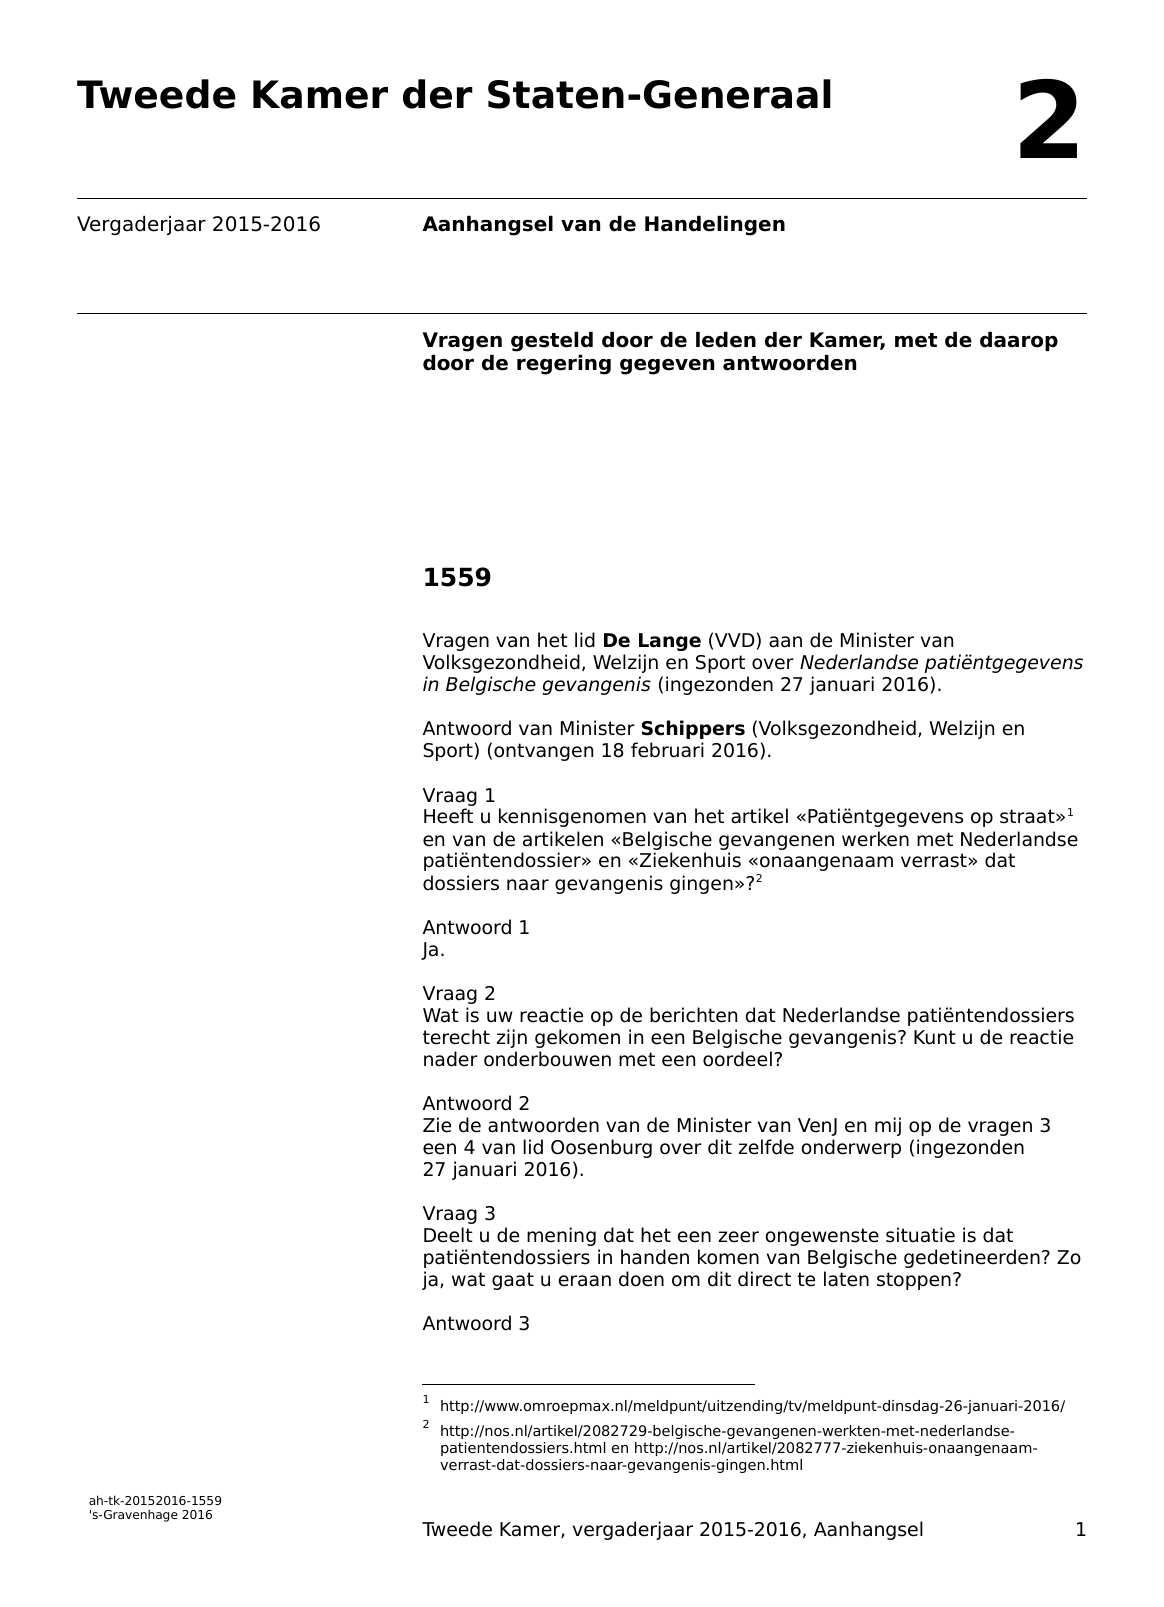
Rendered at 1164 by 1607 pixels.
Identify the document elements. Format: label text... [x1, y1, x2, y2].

text 's-Gravenhage 2016 [88, 1508, 323, 1522]
table_cell [77, 314, 422, 375]
table_header 2 [886, 59, 1087, 198]
text Vraag 3 [422, 1203, 1087, 1225]
text Heeft u kennisgenomen van het artikel «Patiëntgegevens op straat» en van de artikelen «Belgische gevangenen werken met Nederlandse patiëntendossier» en «Ziekenhuis «onaangenaam verrast» dat dossiers naar gevangenis gingen»? [422, 806, 1087, 894]
text Zie de antwoorden van de Minister van VenJ en mij op de vragen 3 een 4 van lid Oosenburg over dit zelfde onderwerp (ingezonden 27 januari 2016). [422, 1115, 1087, 1181]
text Vraag 1 [422, 784, 1087, 806]
table_header Tweede Kamer der Staten-Generaal [77, 59, 886, 198]
text Ja. [422, 938, 1087, 961]
text Antwoord 2 [422, 1093, 1087, 1115]
text Deelt u de mening dat het een zeer ongewenste situatie is dat patiëntendossiers in handen komen van Belgische gedetineerden? Zo ja, wat gaat u eraan doen om dit direct te laten stoppen? [422, 1225, 1087, 1291]
table_cell Vragen gesteld door de leden der Kamer, met de daarop door de regering gegeven antwoorden [422, 314, 1087, 375]
table_cell Aanhangsel van de Handelingen [422, 199, 1087, 313]
text http://www.omroepmax.nl/meldpunt/uitzending/tv/meldpunt-dinsdag-26-januari-2016/ [422, 1393, 1087, 1416]
text Wat is uw reactie op de berichten dat Nederlandse patiëntendossiers terecht zijn gekomen in een Belgische gevangenis? Kunt u de reactie nader onderbouwen met een oordeel? [422, 1005, 1087, 1071]
text http://nos.nl/artikel/2082729-belgische-gevangenen-werkten-met-nederlandse-patientendossiers.html en http://nos.nl/artikel/2082777-ziekenhuis-onaangenaam-verrast-dat-dossiers-naar-gevangenis-gingen.html [422, 1418, 1087, 1474]
table_cell Vergaderjaar 2015-2016 [77, 199, 422, 313]
text Vragen van het lid De Lange (VVD) aan de Minister van Volksgezondheid, Welzijn en Sport over Nederlandse patiëntgegevens in Belgische gevangenis (ingezonden 27 januari 2016). [422, 630, 1087, 696]
text Vraag 2 [422, 983, 1087, 1005]
text Antwoord 3 [422, 1313, 1087, 1335]
text 1559 [422, 563, 1087, 592]
text Antwoord 1 [422, 917, 1087, 938]
text Antwoord van Minister Schippers (Volksgezondheid, Welzijn en Sport) (ontvangen 18 februari 2016). [422, 718, 1087, 762]
text ah-tk-20152016-1559 [88, 1494, 323, 1508]
